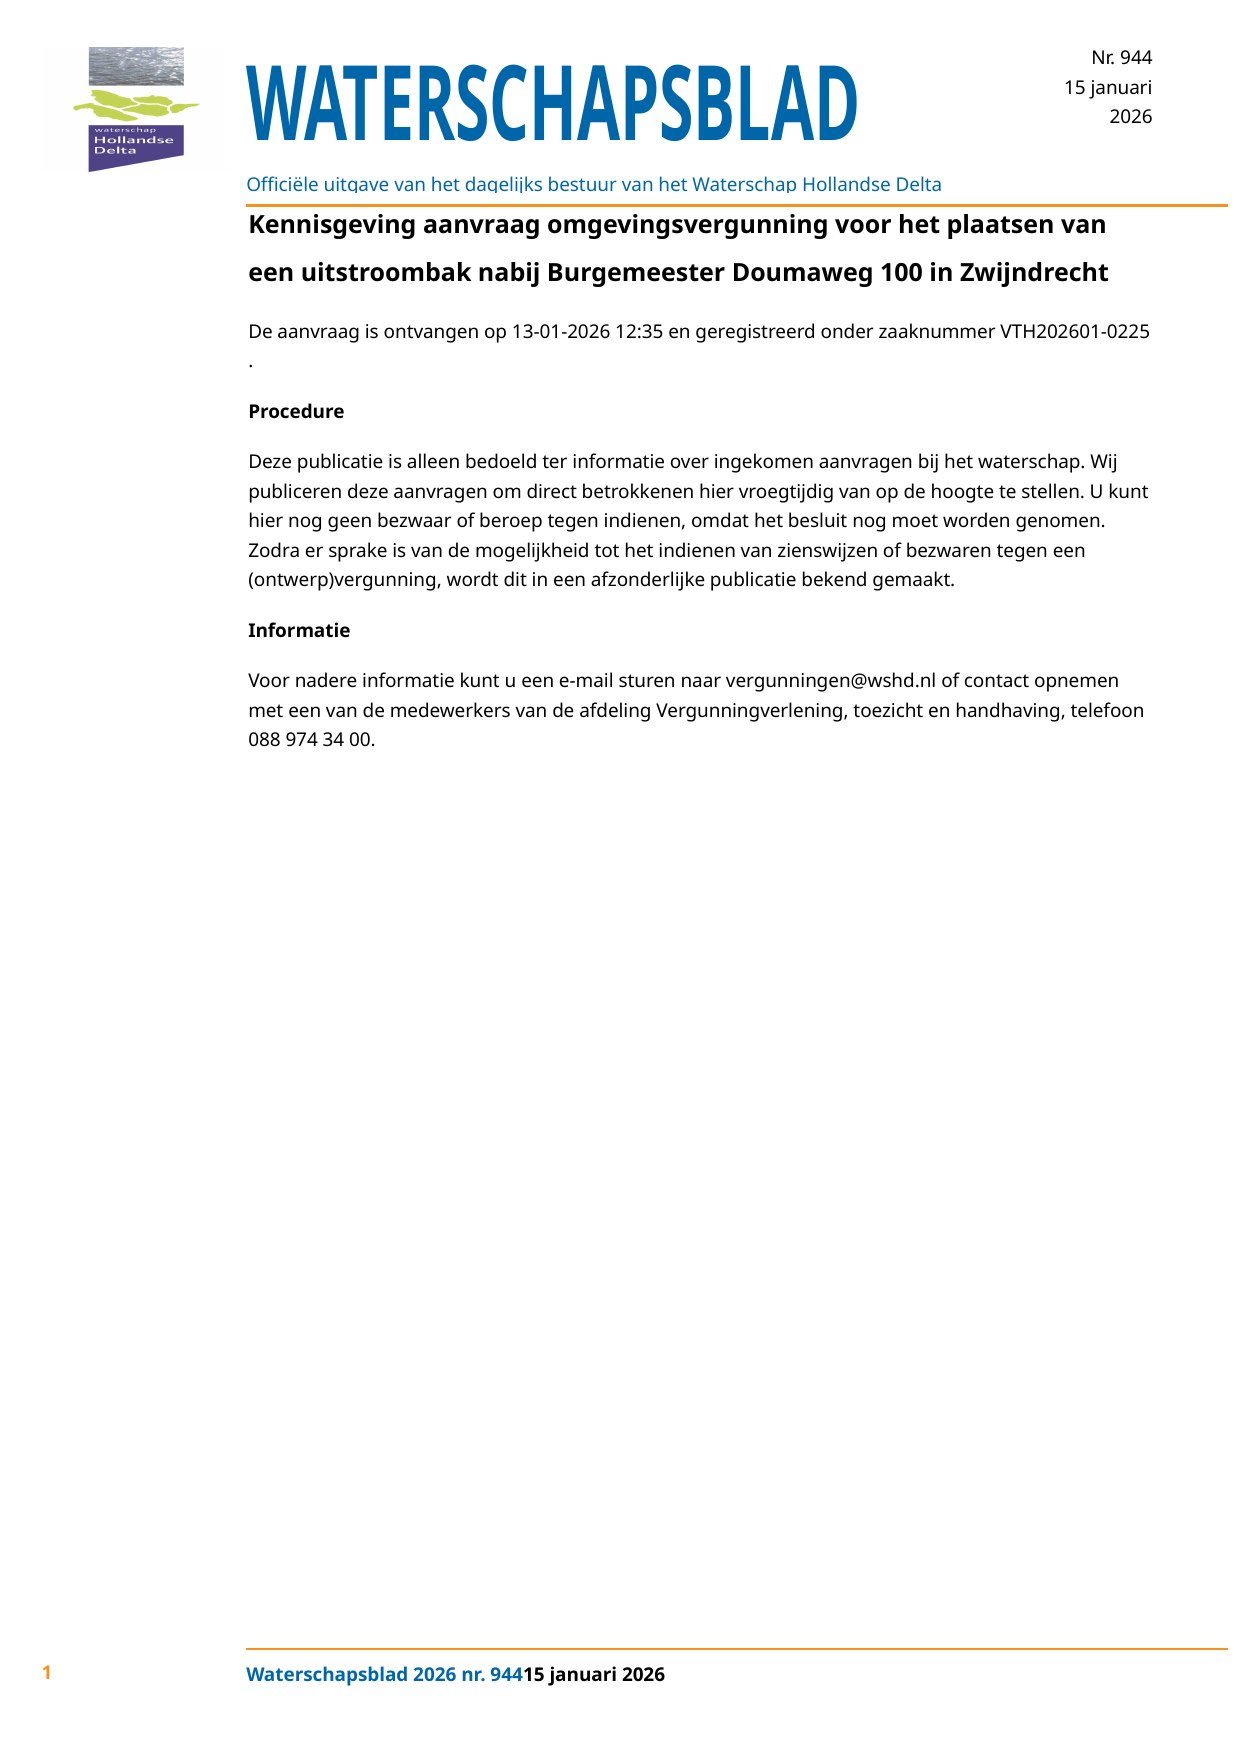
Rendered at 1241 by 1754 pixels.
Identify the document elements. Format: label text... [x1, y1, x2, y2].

text Procedure [248, 398, 1152, 424]
text Voor nadere informatie kunt u een e-mail sturen naar vergunningen@wshd.nl of contact opnemen met een van de medewerkers van de afdeling Vergunningverlening, toezicht en handhaving, telefoon 088 974 34 00. [248, 667, 1152, 752]
text Deze publicatie is alleen bedoeld ter informatie over ingekomen aanvragen bij het waterschap. Wij publiceren deze aanvragen om direct betrokkenen hier vroegtijdig van op de hoogte te stellen. U kunt hier nog geen bezwaar of beroep tegen indienen, omdat het besluit nog moet worden genomen. Zodra er sprake is van de mogelijkheid tot het indienen van zienswijzen of bezwaren tegen een (ontwerp)vergunning, wordt dit in een afzonderlijke publicatie bekend gemaakt. [248, 448, 1152, 592]
text Informatie [248, 617, 1152, 643]
picture [41, 47, 231, 172]
text Kennisgeving aanvraag omgevingsvergunning voor het plaatsen van een uitstroombak nabij Burgemeester Doumaweg 100 in Zwijndrecht [248, 207, 1152, 288]
text De aanvraag is ontvangen op 13-01-2026 12:35 en geregistreerd onder zaaknummer VTH202601-0225 . [248, 318, 1152, 373]
